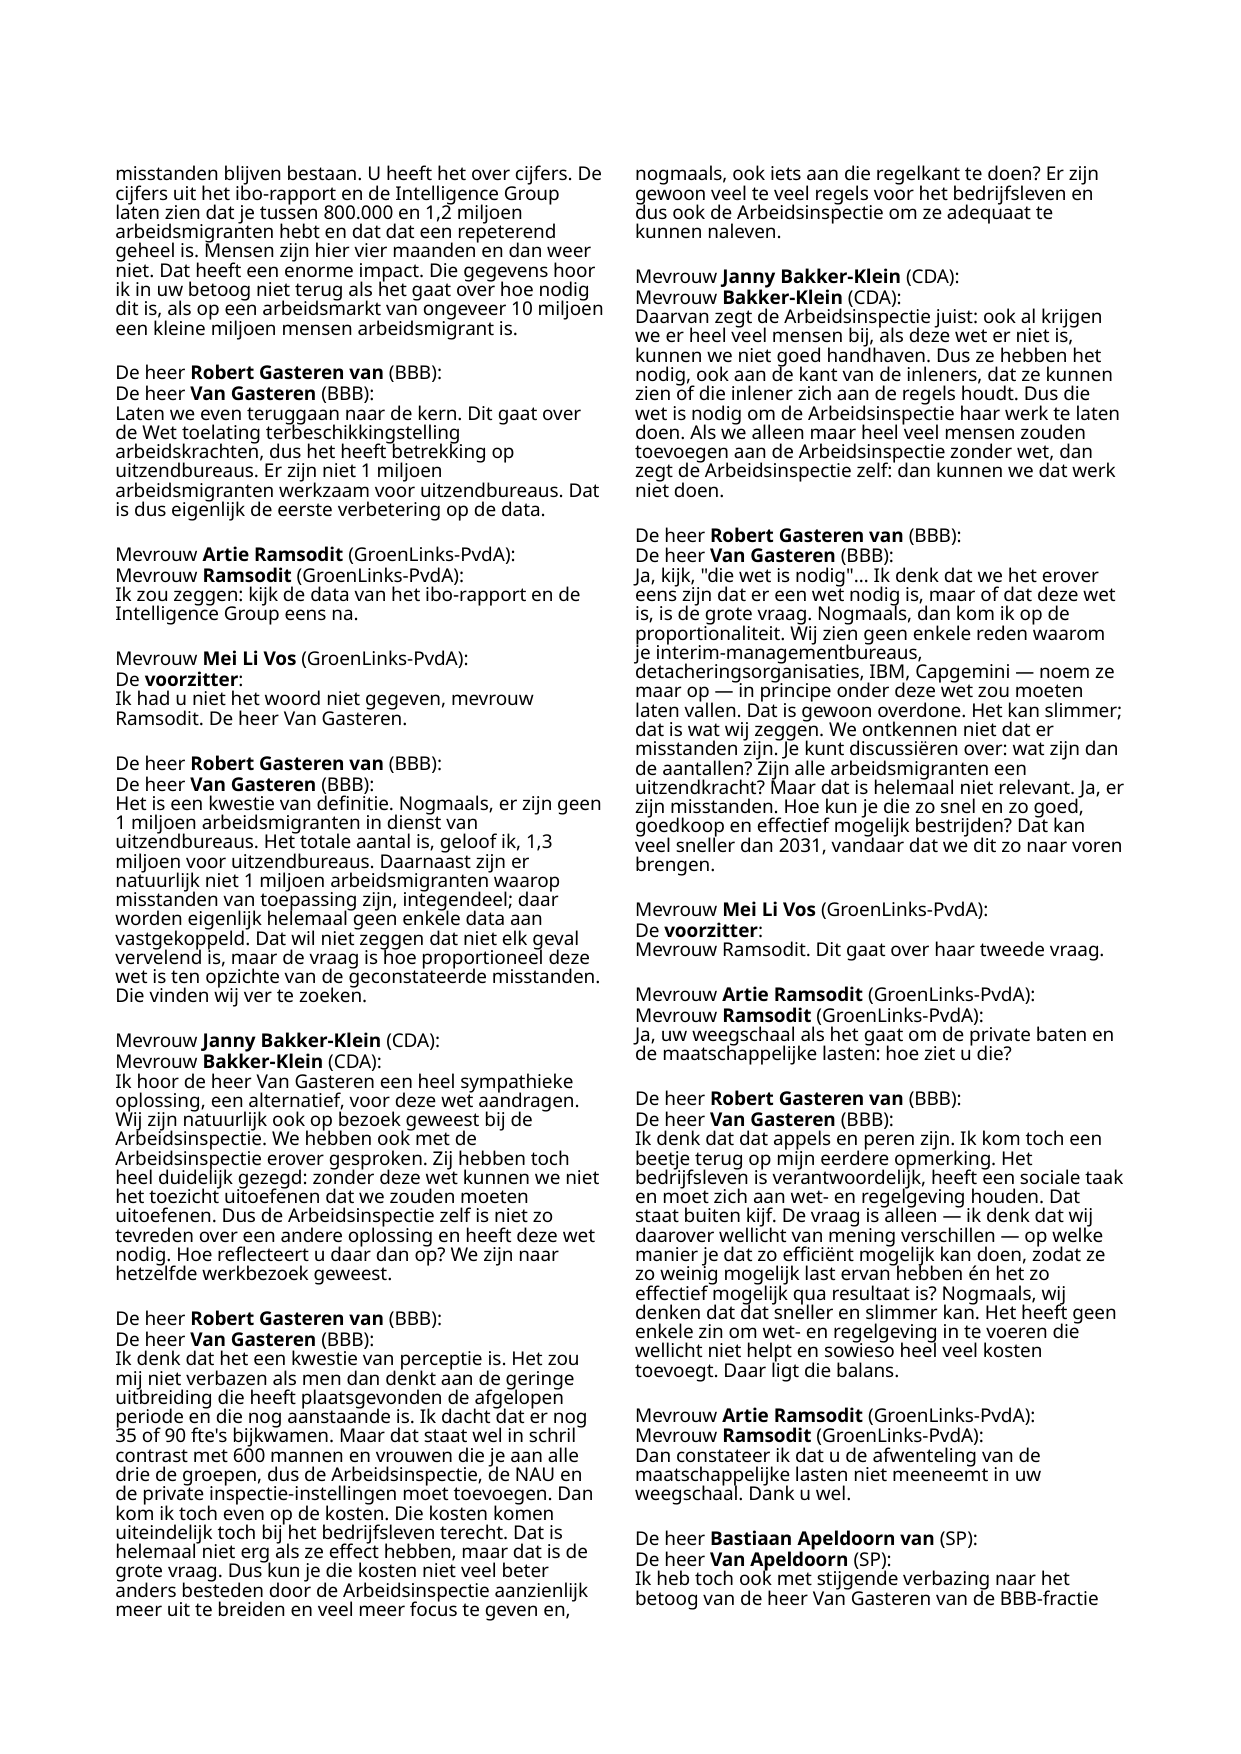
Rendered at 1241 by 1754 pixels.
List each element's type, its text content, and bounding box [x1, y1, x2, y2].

text De heer Robert Gasteren van (BBB): [635, 1085, 1125, 1111]
text Het is een kwestie van definitie. Nogmaals, er zijn geen 1 miljoen arbeidsmigranten in dienst van uitzendbureaus. Het totale aantal is, geloof ik, 1,3 miljoen voor uitzendbureaus. Daarnaast zijn er natuurlijk niet 1 miljoen arbeidsmigranten waarop misstanden van toepassing zijn, integendeel; daar worden eigenlijk helemaal geen enkele data aan vastgekoppeld. Dat wil niet zeggen dat niet elk geval vervelend is, maar de vraag is hoe proportioneel deze wet is ten opzichte van de geconstateerde misstanden. Die vinden wij ver te zoeken. [115, 795, 605, 1007]
text Mevrouw Bakker-Klein (CDA): [115, 1053, 605, 1073]
text De heer Bastiaan Apeldoorn van (SP): [635, 1525, 1125, 1551]
text De heer Robert Gasteren van (BBB): [115, 1305, 605, 1331]
text De heer Robert Gasteren van (BBB): [635, 522, 1125, 547]
text Mevrouw Bakker-Klein (CDA): [635, 289, 1125, 308]
text Ik denk dat het een kwestie van perceptie is. Het zou mij niet verbazen als men dan denkt aan de geringe uitbreiding die heeft plaatsgevonden de afgelopen periode en die nog aanstaande is. Ik dacht dat er nog 35 of 90 fte's bijkwamen. Maar dat staat wel in schril contrast met 600 mannen en vrouwen die je aan alle drie de groepen, dus de Arbeidsinspectie, de NAU en de private inspectie-instellingen moet toevoegen. Dan kom ik toch even op de kosten. Die kosten komen uiteindelijk toch bij het bedrijfsleven terecht. Dat is helemaal niet erg als ze effect hebben, maar dat is de grote vraag. Dus kun je die kosten niet veel beter anders besteden door de Arbeidsinspectie aanzienlijk meer uit te breiden en veel meer focus te geven en, [115, 1350, 605, 1620]
text Ja, uw weegschaal als het gaat om de private baten en de maatschappelijke lasten: hoe ziet u die? [635, 1026, 1125, 1064]
text De heer Robert Gasteren van (BBB): [115, 359, 605, 385]
text De heer Van Gasteren (BBB): [115, 1331, 605, 1350]
text misstanden blijven bestaan. U heeft het over cijfers. De cijfers uit het ibo-rapport en de Intelligence Group laten zien dat je tussen 800.000 en 1,2 miljoen arbeidsmigranten hebt en dat dat een repeterend geheel is. Mensen zijn hier vier maanden en dan weer niet. Dat heeft een enorme impact. Die gegevens hoor ik in uw betoog niet terug als het gaat over hoe nodig dit is, als op een arbeidsmarkt van ongeveer 10 miljoen een kleine miljoen mensen arbeidsmigrant is. [115, 165, 605, 339]
text Mevrouw Ramsodit (GroenLinks-PvdA): [635, 1007, 1125, 1026]
text Mevrouw Ramsodit. Dit gaat over haar tweede vraag. [635, 941, 1125, 960]
text Mevrouw Artie Ramsodit (GroenLinks-PvdA): [115, 541, 605, 567]
text De voorzitter: [635, 922, 1125, 941]
text Daarvan zegt de Arbeidsinspectie juist: ook al krijgen we er heel veel mensen bij, als deze wet er niet is, kunnen we niet goed handhaven. Dus ze hebben het nodig, ook aan de kant van de inleners, dat ze kunnen zien of die inlener zich aan de regels houdt. Dus die wet is nodig om de Arbeidsinspectie haar werk te laten doen. Als we alleen maar heel veel mensen zouden toevoegen aan de Arbeidsinspectie zonder wet, dan zegt de Arbeidsinspectie zelf: dan kunnen we dat werk niet doen. [635, 308, 1125, 501]
text Mevrouw Ramsodit (GroenLinks-PvdA): [635, 1427, 1125, 1447]
text Ik denk dat dat appels en peren zijn. Ik kom toch een beetje terug op mijn eerdere opmerking. Het bedrijfsleven is verantwoordelijk, heeft een sociale taak en moet zich aan wet- en regelgeving houden. Dat staat buiten kijf. De vraag is alleen — ik denk dat wij daarover wellicht van mening verschillen — op welke manier je dat zo efficiënt mogelijk kan doen, zodat ze zo weinig mogelijk last ervan hebben én het zo effectief mogelijk qua resultaat is? Nogmaals, wij denken dat dat sneller en slimmer kan. Het heeft geen enkele zin om wet- en regelgeving in te voeren die wellicht niet helpt en sowieso heel veel kosten toevoegt. Daar ligt die balans. [635, 1130, 1125, 1381]
text Mevrouw Ramsodit (GroenLinks-PvdA): [115, 567, 605, 586]
text Laten we even teruggaan naar de kern. Dit gaat over de Wet toelating terbeschikkingstelling arbeidskrachten, dus het heeft betrekking op uitzendbureaus. Er zijn niet 1 miljoen arbeidsmigranten werkzaam voor uitzendbureaus. Dat is dus eigenlijk de eerste verbetering op de data. [115, 404, 605, 520]
text Ik zou zeggen: kijk de data van het ibo-rapport en de Intelligence Group eens na. [115, 586, 605, 624]
text Mevrouw Mei Li Vos (GroenLinks-PvdA): [115, 645, 605, 671]
text Ik heb toch ook met stijgende verbazing naar het betoog van de heer Van Gasteren van de BBB-fractie [635, 1570, 1125, 1609]
text nogmaals, ook iets aan die regelkant te doen? Er zijn gewoon veel te veel regels voor het bedrijfsleven en dus ook de Arbeidsinspectie om ze adequaat te kunnen naleven. [635, 165, 1125, 242]
text Mevrouw Artie Ramsodit (GroenLinks-PvdA): [635, 1402, 1125, 1427]
text De heer Robert Gasteren van (BBB): [115, 750, 605, 776]
text De heer Van Gasteren (BBB): [115, 385, 605, 404]
text De voorzitter: [115, 671, 605, 690]
text Ja, kijk, "die wet is nodig"… Ik denk dat we het erover eens zijn dat er een wet nodig is, maar of dat deze wet is, is de grote vraag. Nogmaals, dan kom ik op de proportionaliteit. Wij zien geen enkele reden waarom je interim-managementbureaus, detacheringsorganisaties, IBM, Capgemini — noem ze maar op — in principe onder deze wet zou moeten laten vallen. Dat is gewoon overdone. Het kan slimmer; dat is wat wij zeggen. We ontkennen niet dat er misstanden zijn. Je kunt discussiëren over: wat zijn dan de aantallen? Zijn alle arbeidsmigranten een uitzendkracht? Maar dat is helemaal niet relevant. Ja, er zijn misstanden. Hoe kun je die zo snel en zo goed, goedkoop en effectief mogelijk bestrijden? Dat kan veel sneller dan 2031, vandaar dat we dit zo naar voren brengen. [635, 567, 1125, 875]
text Ik hoor de heer Van Gasteren een heel sympathieke oplossing, een alternatief, voor deze wet aandragen. Wij zijn natuurlijk ook op bezoek geweest bij de Arbeidsinspectie. We hebben ook met de Arbeidsinspectie erover gesproken. Zij hebben toch heel duidelijk gezegd: zonder deze wet kunnen we niet het toezicht uitoefenen dat we zouden moeten uitoefenen. Dus de Arbeidsinspectie zelf is niet zo tevreden over een andere oplossing en heeft deze wet nodig. Hoe reflecteert u daar dan op? We zijn naar hetzelfde werkbezoek geweest. [115, 1073, 605, 1284]
text Ik had u niet het woord niet gegeven, mevrouw Ramsodit. De heer Van Gasteren. [115, 690, 605, 729]
text Mevrouw Janny Bakker-Klein (CDA): [115, 1028, 605, 1053]
text Dan constateer ik dat u de afwenteling van de maatschappelijke lasten niet meeneemt in uw weegschaal. Dank u wel. [635, 1447, 1125, 1504]
text De heer Van Apeldoorn (SP): [635, 1551, 1125, 1570]
text De heer Van Gasteren (BBB): [635, 1111, 1125, 1130]
text De heer Van Gasteren (BBB): [635, 547, 1125, 567]
text Mevrouw Mei Li Vos (GroenLinks-PvdA): [635, 896, 1125, 922]
text Mevrouw Artie Ramsodit (GroenLinks-PvdA): [635, 981, 1125, 1007]
text Mevrouw Janny Bakker-Klein (CDA): [635, 263, 1125, 289]
text De heer Van Gasteren (BBB): [115, 776, 605, 795]
